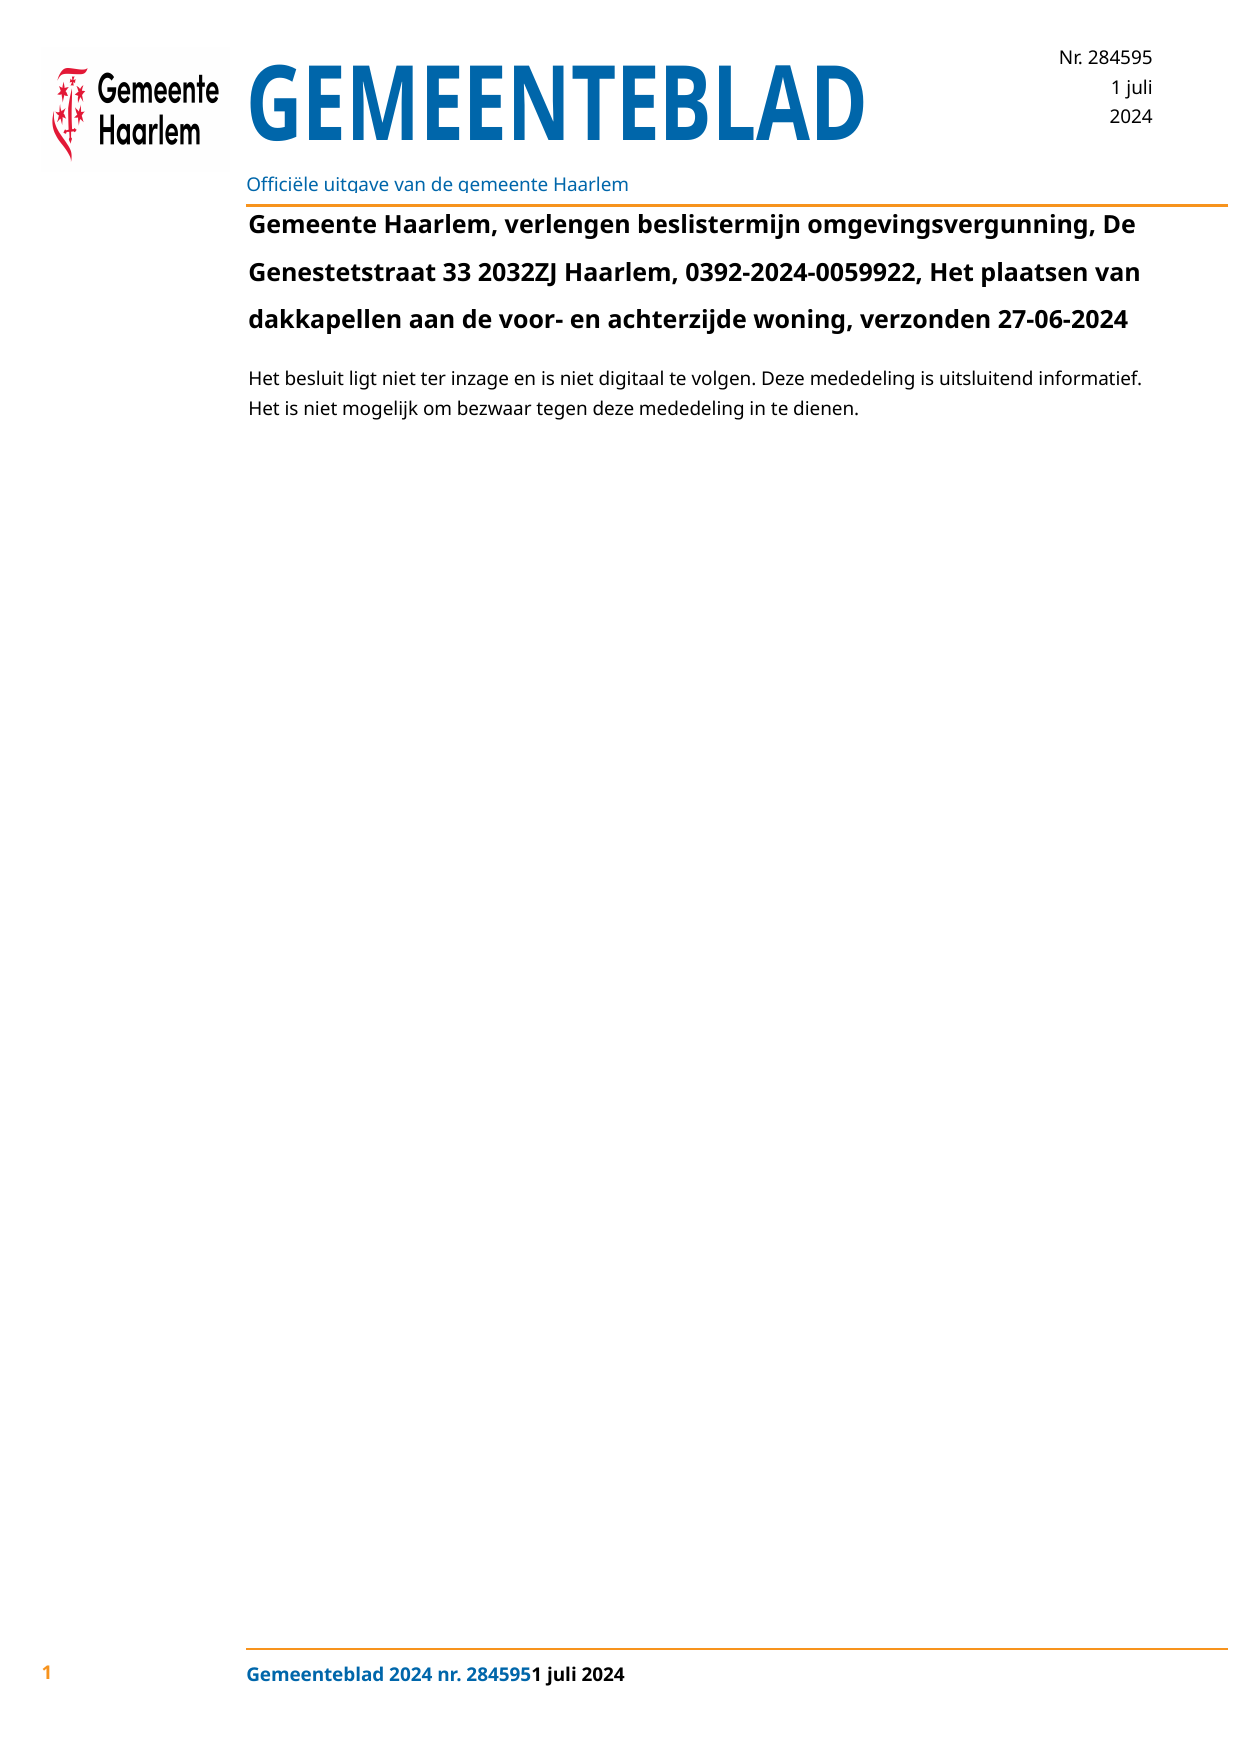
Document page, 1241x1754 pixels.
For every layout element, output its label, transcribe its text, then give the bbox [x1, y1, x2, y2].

picture [41, 47, 231, 172]
text Het besluit ligt niet ter inzage en is niet digitaal te volgen. Deze mededeling is uitsluitend informatief. Het is niet mogelijk om bezwaar tegen deze mededeling in te dienen. [248, 366, 1152, 421]
text Gemeente Haarlem, verlengen beslistermijn omgevingsvergunning, De Genestetstraat 33 2032ZJ Haarlem, 0392-2024-0059922, Het plaatsen van dakkapellen aan de voor- en achterzijde woning, verzonden 27-06-2024 [248, 207, 1152, 336]
